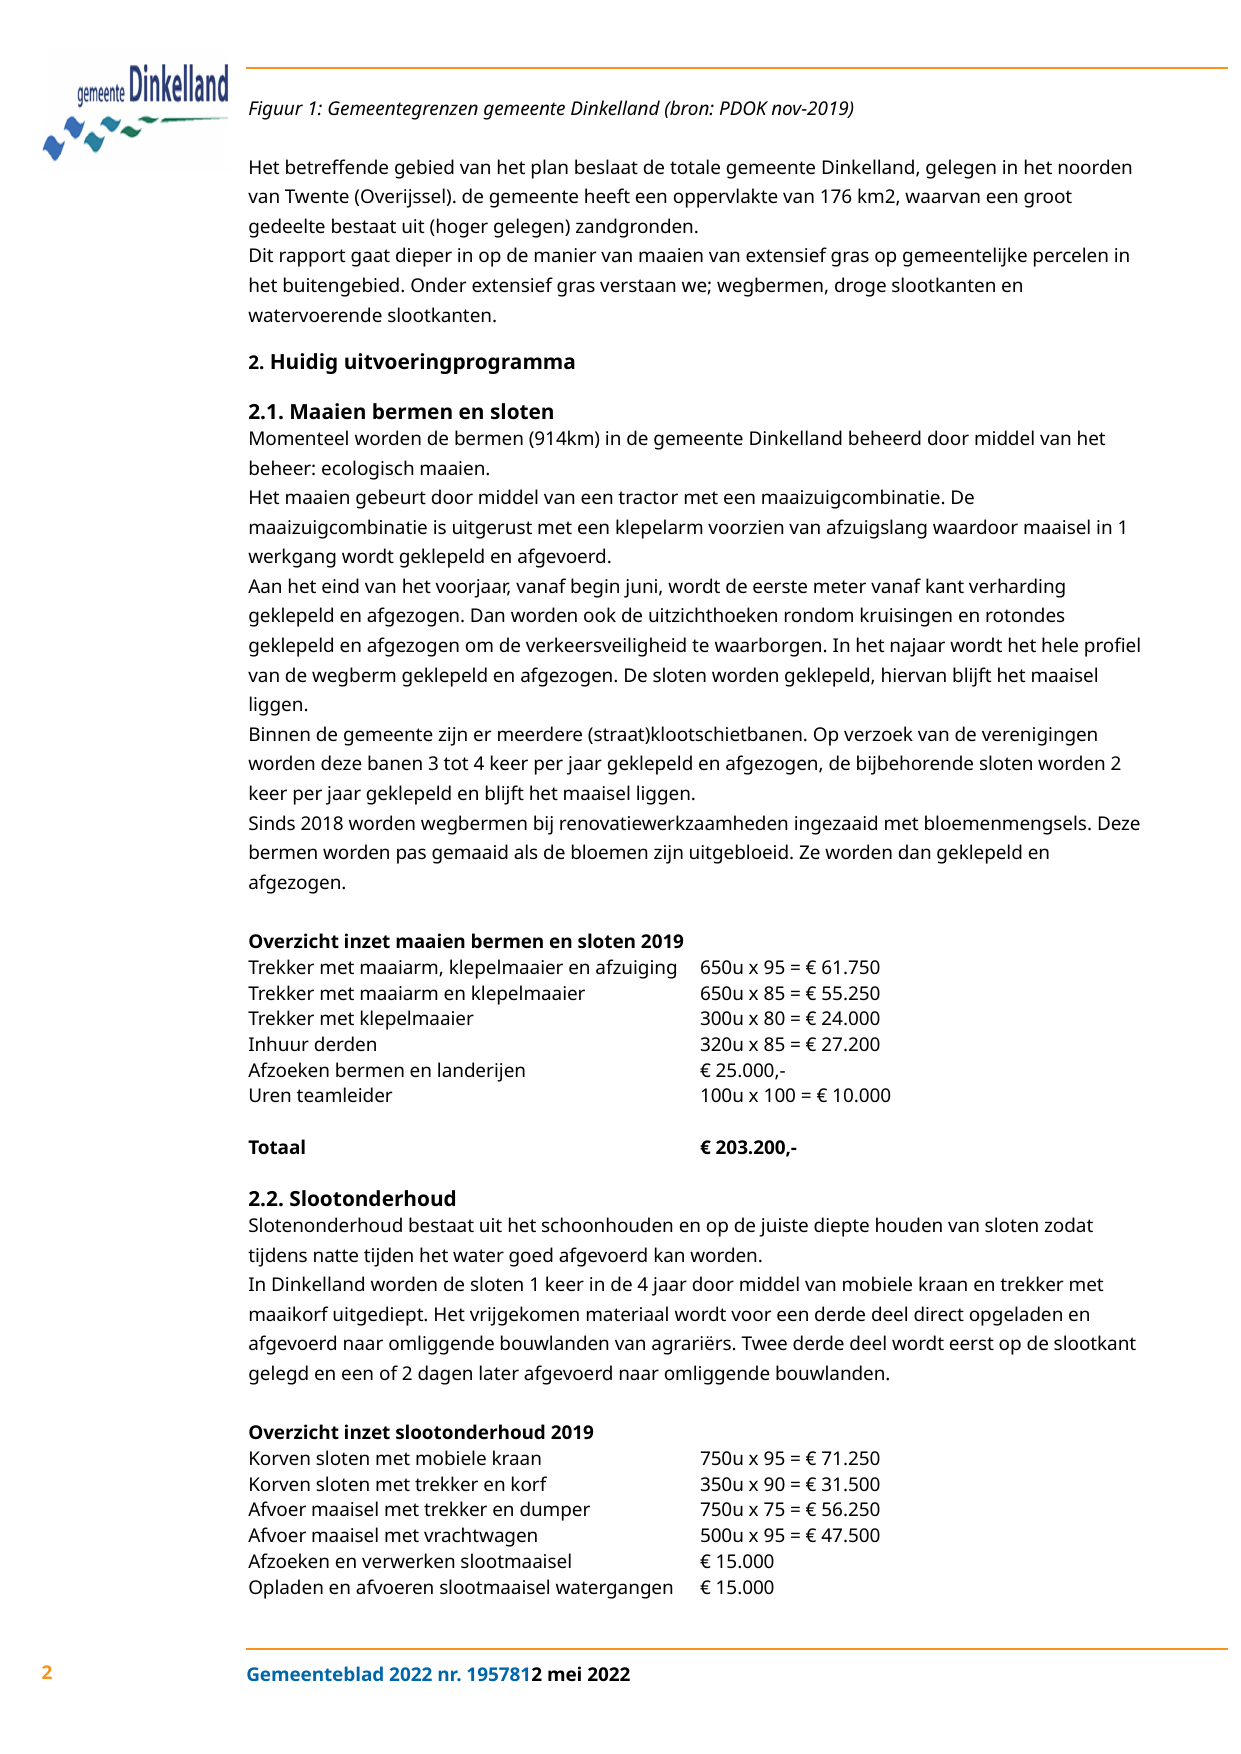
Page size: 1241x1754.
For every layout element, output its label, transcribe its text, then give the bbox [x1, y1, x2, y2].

table_cell [248, 1108, 700, 1134]
table_cell 750u x 75 = € 56.250 [700, 1497, 1152, 1522]
table_cell € 203.200,- [700, 1134, 1152, 1160]
table_cell [700, 1108, 1152, 1134]
table_cell 500u x 95 = € 47.500 [700, 1523, 1152, 1548]
table_cell 100u x 100 = € 10.000 [700, 1083, 1152, 1108]
text 2.2. Slootonderhoud [248, 1184, 1152, 1212]
text 2. Huidig uitvoeringprogramma [248, 347, 1152, 376]
picture [41, 47, 231, 172]
text Het maaien gebeurt door middel van een tractor met een maaizuigcombinatie. De maaizuigcombinatie is uitgerust met een klepelarm voorzien van afzuigslang waardoor maaisel in 1 werkgang wordt geklepeld en afgevoerd. [248, 484, 1152, 569]
table_cell Afvoer maaisel met vrachtwagen [248, 1523, 700, 1548]
text Dit rapport gaat dieper in op de manier van maaien van extensief gras op gemeentelijke percelen in het buitengebied. Onder extensief gras verstaan we; wegbermen, droge slootkanten en watervoerende slootkanten. [248, 243, 1152, 328]
table_cell 320u x 85 = € 27.200 [700, 1031, 1152, 1057]
text Binnen de gemeente zijn er meerdere (straat)klootschietbanen. Op verzoek van de verenigingen worden deze banen 3 tot 4 keer per jaar geklepeld en afgezogen, de bijbehorende sloten worden 2 keer per jaar geklepeld en blijft het maaisel liggen. [248, 721, 1152, 806]
table_cell 350u x 90 = € 31.500 [700, 1471, 1152, 1497]
table_cell Korven sloten met mobiele kraan [248, 1445, 700, 1471]
table_cell Totaal [248, 1134, 700, 1160]
text Aan het eind van het voorjaar, vanaf begin juni, wordt de eerste meter vanaf kant verharding geklepeld en afgezogen. Dan worden ook de uitzichthoeken rondom kruisingen en rotondes geklepeld en afgezogen om de verkeersveiligheid te waarborgen. In het najaar wordt het hele profiel van de wegberm geklepeld en afgezogen. De sloten worden geklepeld, hiervan blijft het maaisel liggen. [248, 573, 1152, 717]
table_cell Opladen en afvoeren slootmaaisel watergangen [248, 1574, 700, 1599]
text Sinds 2018 worden wegbermen bij renovatiewerkzaamheden ingezaaid met bloemenmengsels. Deze bermen worden pas gemaaid als de bloemen zijn uitgebloeid. Ze worden dan geklepeld en afgezogen. [248, 810, 1152, 895]
table_cell Inhuur derden [248, 1031, 700, 1057]
table_cell Afvoer maaisel met trekker en dumper [248, 1497, 700, 1522]
text In Dinkelland worden de sloten 1 keer in de 4 jaar door middel van mobiele kraan en trekker met maaikorf uitgediept. Het vrijgekomen materiaal wordt voor een derde deel direct opgeladen en afgevoerd naar omliggende bouwlanden van agrariërs. Twee derde deel wordt eerst op de slootkant gelegd en een of 2 dagen later afgevoerd naar omliggende bouwlanden. [248, 1271, 1152, 1386]
table_cell Uren teamleider [248, 1083, 700, 1108]
table_cell € 15.000 [700, 1548, 1152, 1574]
table_header Overzicht inzet slootonderhoud 2019 [248, 1420, 1152, 1445]
table_cell 300u x 80 = € 24.000 [700, 1005, 1152, 1031]
text Het betreffende gebied van het plan beslaat de totale gemeente Dinkelland, gelegen in het noorden van Twente (Overijssel). de gemeente heeft een oppervlakte van 176 km2, waarvan een groot gedeelte bestaat uit (hoger gelegen) zandgronden. [248, 154, 1152, 239]
table_cell Trekker met maaiarm en klepelmaaier [248, 980, 700, 1005]
table_cell Afzoeken bermen en landerijen [248, 1057, 700, 1083]
table_cell 650u x 95 = € 61.750 [700, 954, 1152, 980]
table_cell Trekker met maaiarm, klepelmaaier en afzuiging [248, 954, 700, 980]
table_cell € 25.000,- [700, 1057, 1152, 1083]
table_cell Trekker met klepelmaaier [248, 1005, 700, 1031]
text Slotenonderhoud bestaat uit het schoonhouden en op de juiste diepte houden van sloten zodat tijdens natte tijden het water goed afgevoerd kan worden. [248, 1212, 1152, 1268]
table_cell € 15.000 [700, 1574, 1152, 1599]
table_header Overzicht inzet maaien bermen en sloten 2019 [248, 928, 1152, 954]
table_cell 650u x 85 = € 55.250 [700, 980, 1152, 1005]
table_cell Korven sloten met trekker en korf [248, 1471, 700, 1497]
table_cell Afzoeken en verwerken slootmaaisel [248, 1548, 700, 1574]
text Momenteel worden de bermen (914km) in de gemeente Dinkelland beheerd door middel van het beheer: ecologisch maaien. [248, 425, 1152, 481]
text Figuur 1: Gemeentegrenzen gemeente Dinkelland (bron: PDOK nov-2019) [248, 95, 1152, 121]
text 2.1. Maaien bermen en sloten [248, 397, 1152, 425]
table_cell 750u x 95 = € 71.250 [700, 1445, 1152, 1471]
